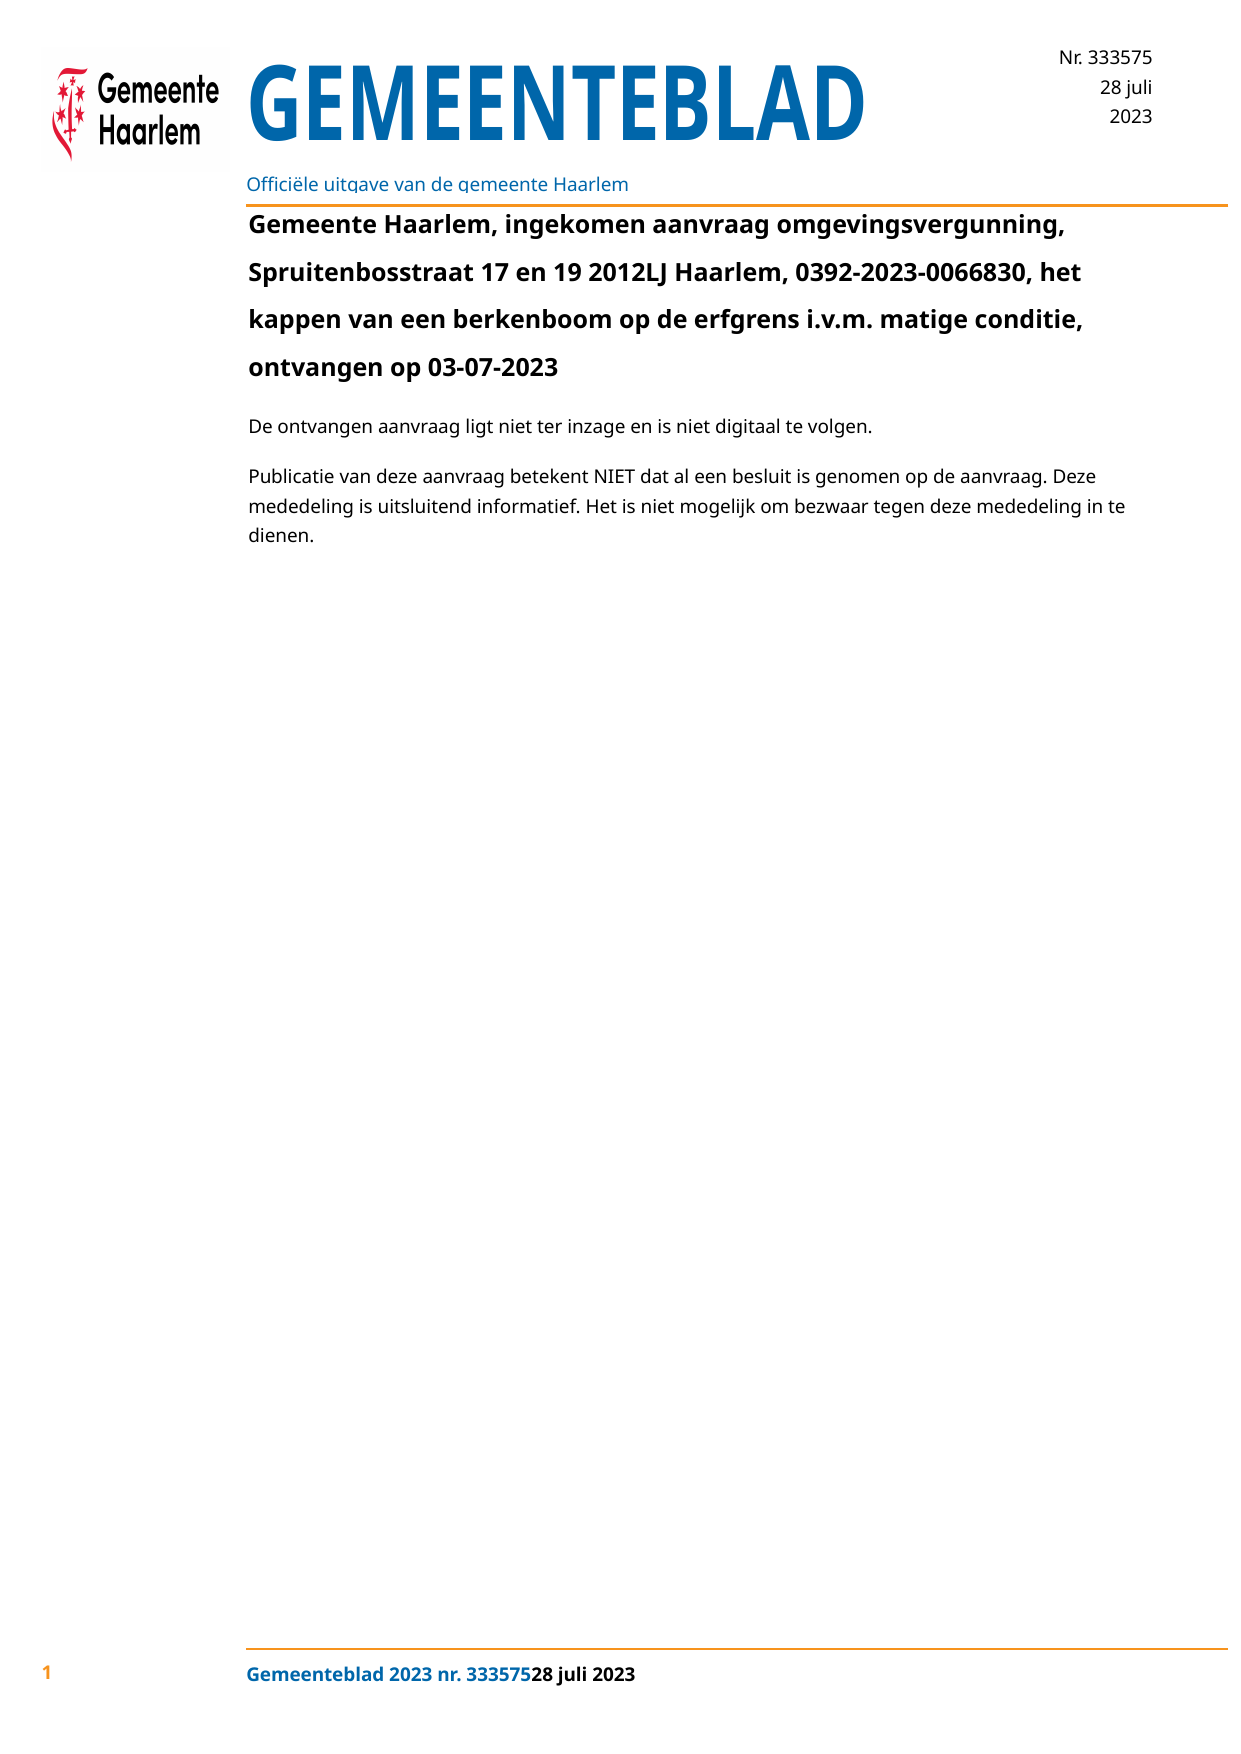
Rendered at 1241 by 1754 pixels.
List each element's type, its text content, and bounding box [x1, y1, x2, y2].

text Publicatie van deze aanvraag betekent NIET dat al een besluit is genomen op de aanvraag. Deze mededeling is uitsluitend informatief. Het is niet mogelijk om bezwaar tegen deze mededeling in te dienen. [248, 463, 1152, 548]
text De ontvangen aanvraag ligt niet ter inzage en is niet digitaal te volgen. [248, 413, 1152, 439]
picture [41, 47, 231, 172]
text Gemeente Haarlem, ingekomen aanvraag omgevingsvergunning, Spruitenbosstraat 17 en 19 2012LJ Haarlem, 0392-2023-0066830, het kappen van een berkenboom op de erfgrens i.v.m. matige conditie, ontvangen op 03-07-2023 [248, 207, 1152, 384]
